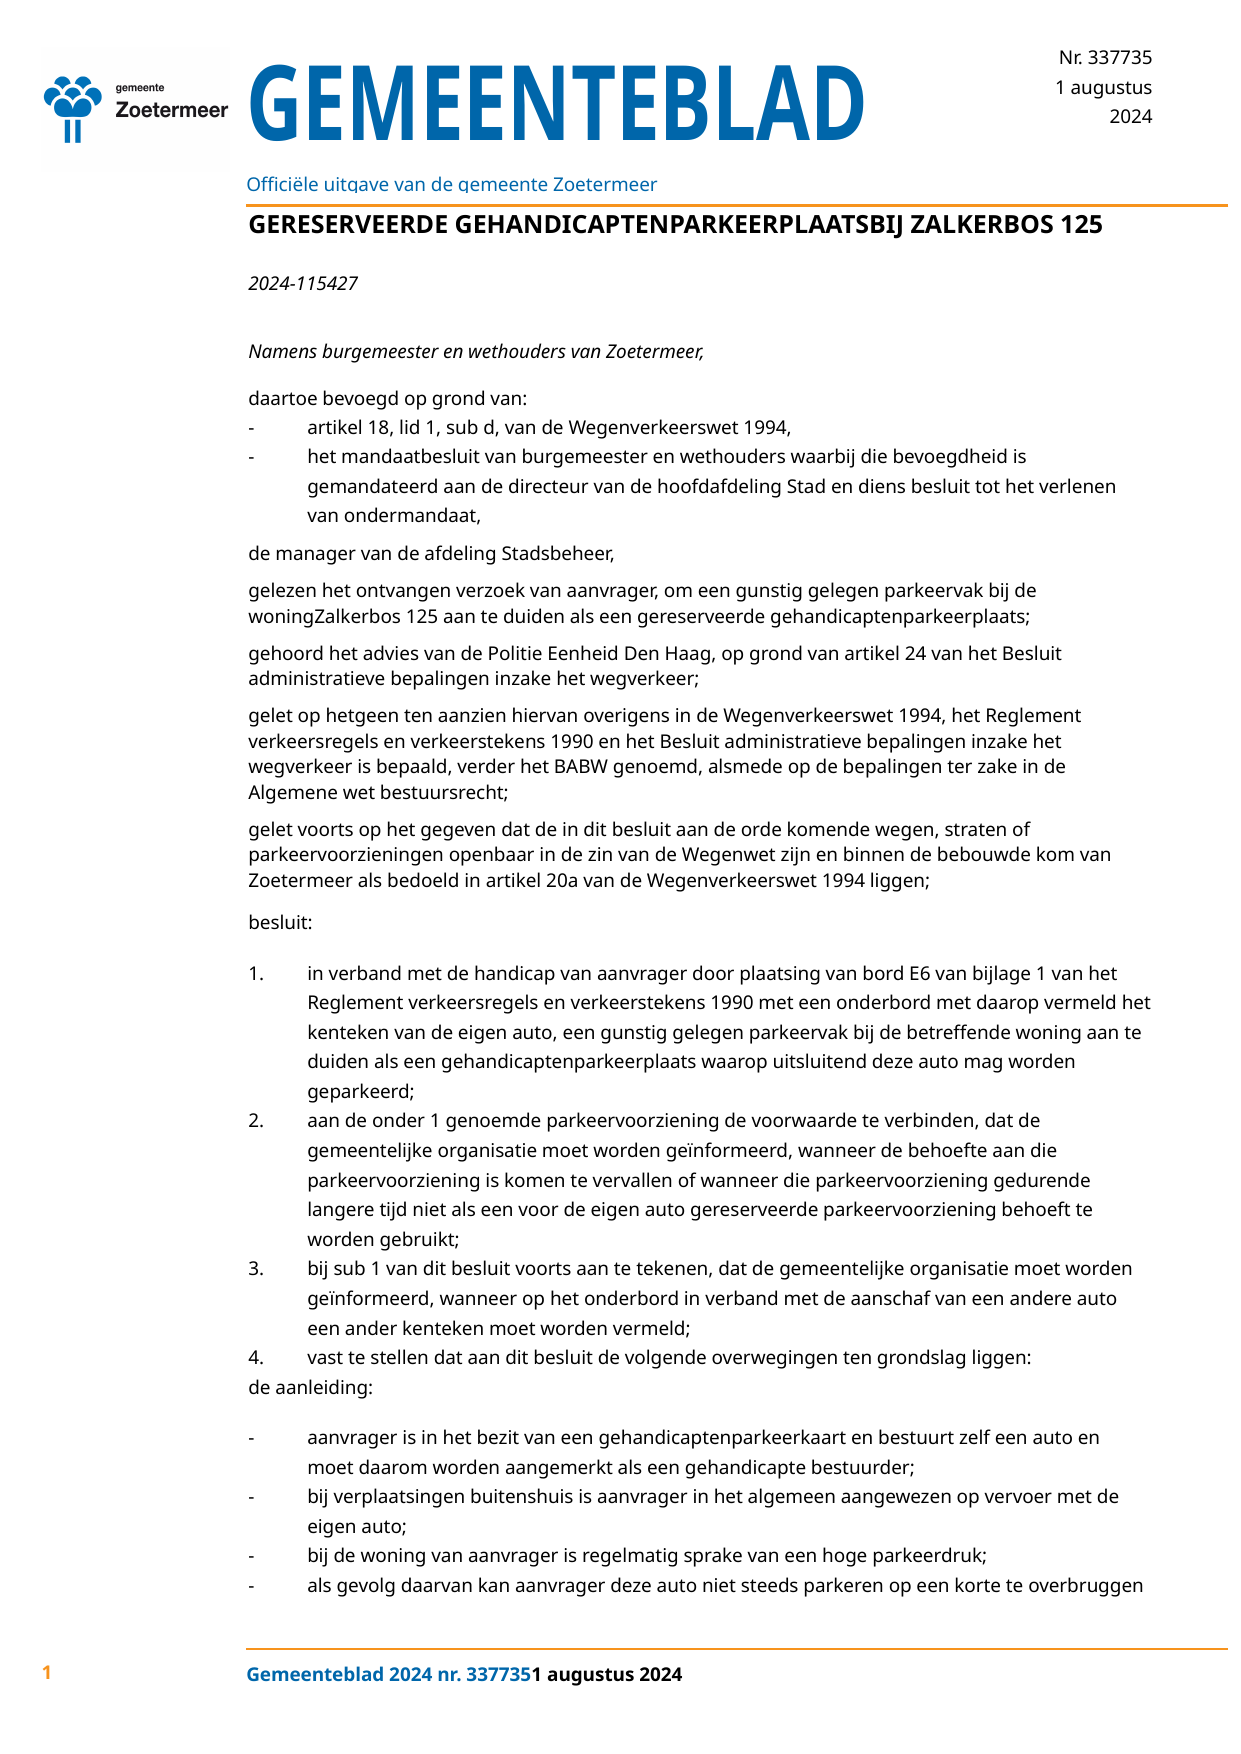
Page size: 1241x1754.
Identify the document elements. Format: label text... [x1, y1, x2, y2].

list als gevolg daarvan kan aanvrager deze auto niet steeds parkeren op een korte te overbruggen [248, 1572, 1152, 1598]
text gehoord het advies van de Politie Eenheid Den Haag, op grond van artikel 24 van het Besluit administratieve bepalingen inzake het wegverkeer; [248, 640, 1152, 691]
text GERESERVEERDE GEHANDICAPTENPARKEERPLAATSBIJ ZALKERBOS 125 [248, 207, 1152, 241]
text besluit: [248, 909, 1152, 935]
text Namens burgemeester en wethouders van Zoetermeer, [248, 338, 1152, 364]
list bij verplaatsingen buitenshuis is aanvrager in het algemeen aangewezen op vervoer met de eigen auto; [248, 1483, 1152, 1539]
text gelezen het ontvangen verzoek van aanvrager, om een gunstig gelegen parkeervak bij de woningZalkerbos 125 aan te duiden als een gereserveerde gehandicaptenparkeerplaats; [248, 577, 1152, 629]
list aanvrager is in het bezit van een gehandicaptenparkeerkaart en bestuurt zelf een auto en moet daarom worden aangemerkt als een gehandicapte bestuurder; [248, 1424, 1152, 1480]
text 2024-115427 [248, 270, 1152, 296]
text de aanleiding: [248, 1374, 1152, 1400]
list artikel 18, lid 1, sub d, van de Wegenverkeerswet 1994, [248, 414, 1152, 440]
list in verband met de handicap van aanvrager door plaatsing van bord E6 van bijlage 1 van het Reglement verkeersregels en verkeerstekens 1990 met een onderbord met daarop vermeld het kenteken van de eigen auto, een gunstig gelegen parkeervak bij de betreffende woning aan te duiden als een gehandicaptenparkeerplaats waarop uitsluitend deze auto mag worden geparkeerd; [248, 960, 1152, 1104]
text gelet voorts op het gegeven dat de in dit besluit aan de orde komende wegen, straten of parkeervoorzieningen openbaar in de zin van de Wegenwet zijn en binnen de bebouwde kom van Zoetermeer als bedoeld in artikel 20a van de Wegenverkeerswet 1994 liggen; [248, 816, 1152, 893]
list aan de onder 1 genoemde parkeervoorziening de voorwaarde te verbinden, dat de gemeentelijke organisatie moet worden geïnformeerd, wanneer de behoefte aan die parkeervoorziening is komen te vervallen of wanneer die parkeervoorziening gedurende langere tijd niet als een voor de eigen auto gereserveerde parkeervoorziening behoeft te worden gebruikt; [248, 1108, 1152, 1252]
list bij de woning van aanvrager is regelmatig sprake van een hoge parkeerdruk; [248, 1543, 1152, 1568]
list bij sub 1 van dit besluit voorts aan te tekenen, dat de gemeentelijke organisatie moet worden geïnformeerd, wanneer op het onderbord in verband met de aanschaf van een andere auto een ander kenteken moet worden vermeld; [248, 1256, 1152, 1341]
text gelet op hetgeen ten aanzien hiervan overigens in de Wegenverkeerswet 1994, het Reglement verkeersregels en verkeerstekens 1990 en het Besluit administratieve bepalingen inzake het wegverkeer is bepaald, verder het BABW genoemd, alsmede op de bepalingen ter zake in de Algemene wet bestuursrecht; [248, 702, 1152, 805]
list het mandaatbesluit van burgemeester en wethouders waarbij die bevoegdheid is gemandateerd aan de directeur van de hoofdafdeling Stad en diens besluit tot het verlenen van ondermandaat, [248, 443, 1152, 528]
list vast te stellen dat aan dit besluit de volgende overwegingen ten grondslag liggen: [248, 1344, 1152, 1370]
text de manager van de afdeling Stadsbeheer, [248, 541, 1152, 566]
text daartoe bevoegd op grond van: [248, 386, 1152, 411]
picture [41, 47, 231, 172]
